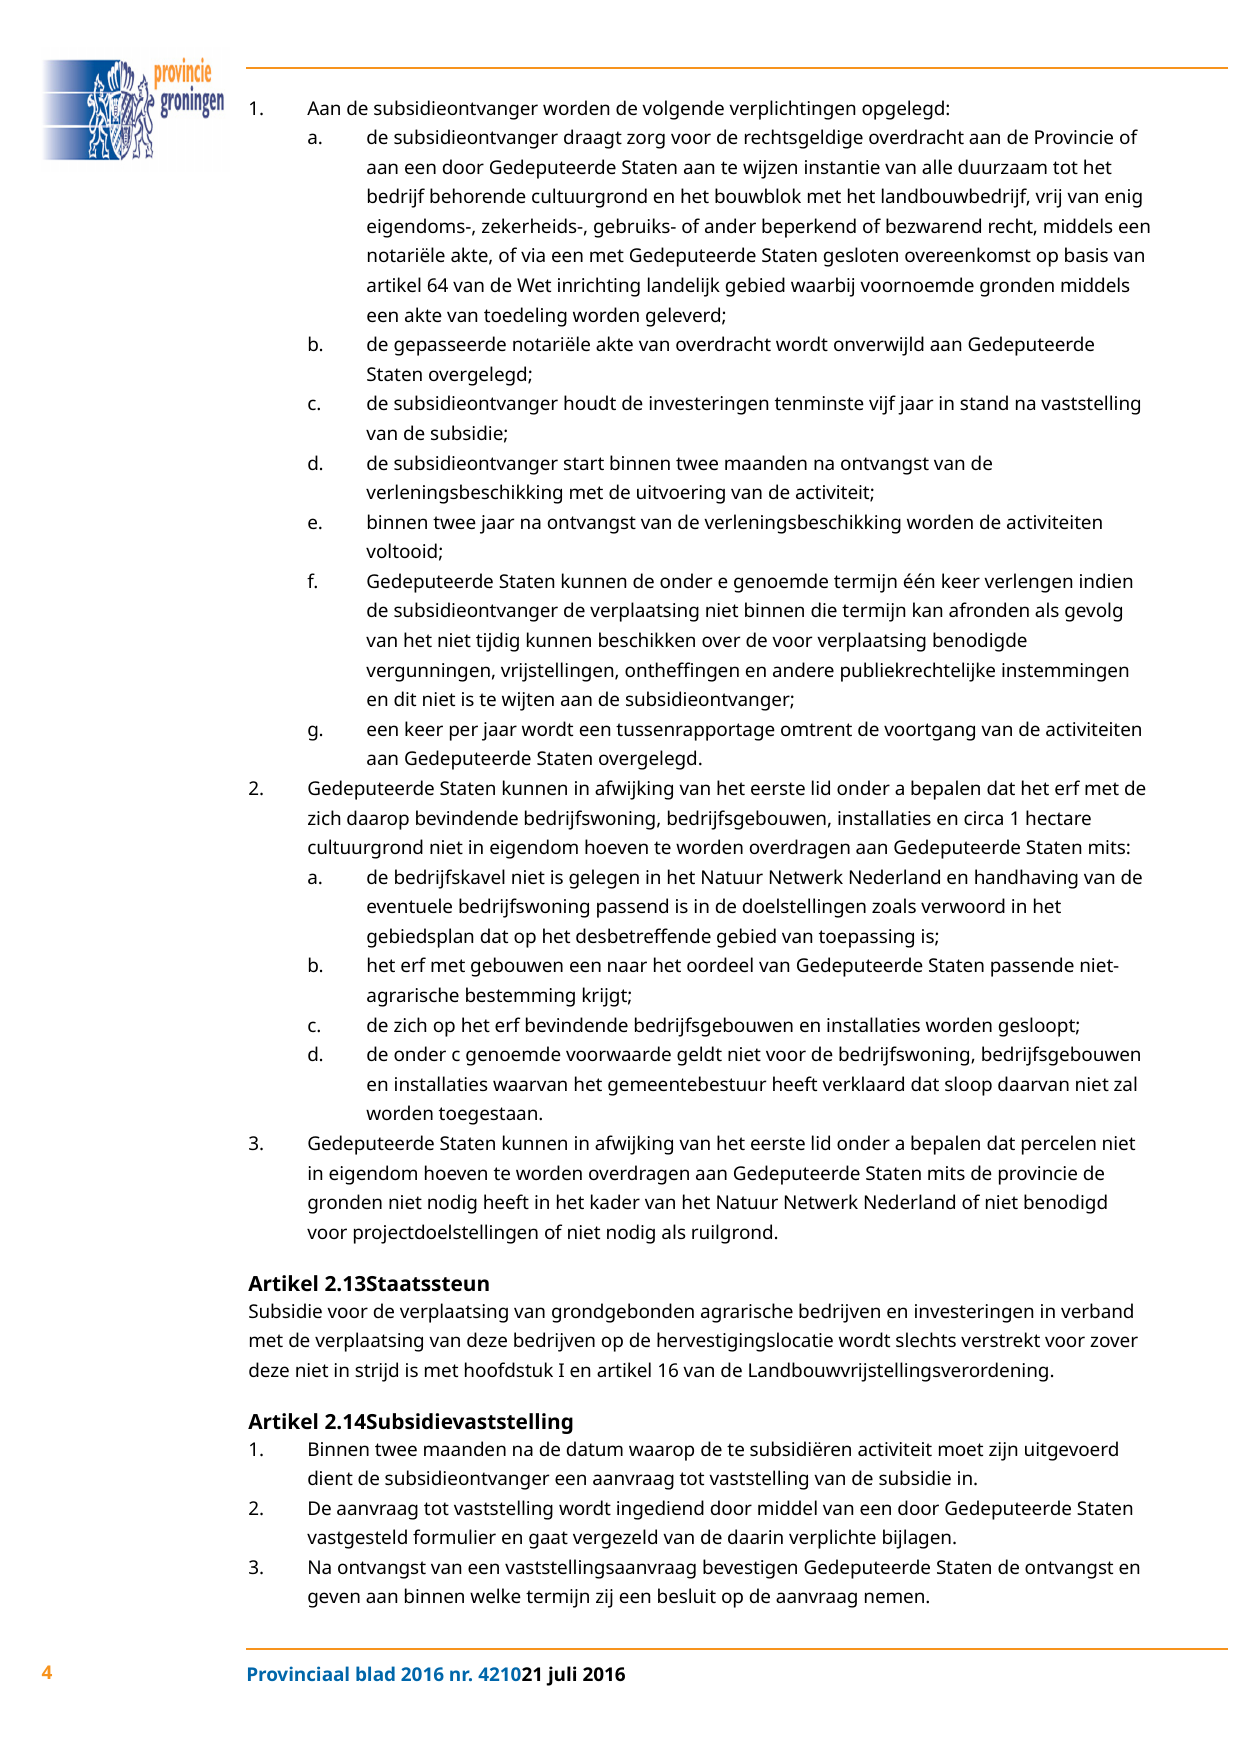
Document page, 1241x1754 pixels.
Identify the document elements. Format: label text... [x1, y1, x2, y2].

list de onder c genoemde voorwaarde geldt niet voor de bedrijfswoning, bedrijfsgebouwen en installaties waarvan het gemeentebestuur heeft verklaard dat sloop daarvan niet zal worden toegestaan. [307, 1041, 1152, 1126]
list Gedeputeerde Staten kunnen in afwijking van het eerste lid onder a bepalen dat percelen niet in eigendom hoeven te worden overdragen aan Gedeputeerde Staten mits de provincie de gronden niet nodig heeft in het kader van het Natuur Netwerk Nederland of niet benodigd voor projectdoelstellingen of niet nodig als ruilgrond. [248, 1130, 1152, 1245]
text Subsidie voor de verplaatsing van grondgebonden agrarische bedrijven en investeringen in verband met de verplaatsing van deze bedrijven op de hervestigingslocatie wordt slechts verstrekt voor zover deze niet in strijd is met hoofdstuk I en artikel 16 van de Landbouwvrijstellingsverordening. [248, 1298, 1152, 1383]
list Gedeputeerde Staten kunnen in afwijking van het eerste lid onder a bepalen dat het erf met de zich daarop bevindende bedrijfswoning, bedrijfsgebouwen, installaties en circa 1 hectare cultuurgrond niet in eigendom hoeven te worden overdragen aan Gedeputeerde Staten mits: [248, 775, 1152, 860]
list binnen twee jaar na ontvangst van de verleningsbeschikking worden de activiteiten voltooid; [307, 509, 1152, 564]
list de gepasseerde notariële akte van overdracht wordt onverwijld aan Gedeputeerde Staten overgelegd; [307, 331, 1152, 387]
list de subsidieontvanger houdt de investeringen tenminste vijf jaar in stand na vaststelling van de subsidie; [307, 391, 1152, 446]
text Artikel 2.13Staatssteun [248, 1269, 1152, 1298]
list Binnen twee maanden na de datum waarop de te subsidiëren activiteit moet zijn uitgevoerd dient de subsidieontvanger een aanvraag tot vaststelling van de subsidie in. [248, 1436, 1152, 1491]
list Gedeputeerde Staten kunnen de onder e genoemde termijn één keer verlengen indien de subsidieontvanger de verplaatsing niet binnen die termijn kan afronden als gevolg van het niet tijdig kunnen beschikken over de voor verplaatsing benodigde vergunningen, vrijstellingen, ontheffingen en andere publiekrechtelijke instemmingen en dit niet is te wijten aan de subsidieontvanger; [307, 568, 1152, 712]
list de subsidieontvanger start binnen twee maanden na ontvangst van de verleningsbeschikking met de uitvoering van de activiteit; [307, 450, 1152, 505]
list de subsidieontvanger draagt zorg voor de rechtsgeldige overdracht aan de Provincie of aan een door Gedeputeerde Staten aan te wijzen instantie van alle duurzaam tot het bedrijf behorende cultuurgrond en het bouwblok met het landbouwbedrijf, vrij van enig eigendoms-, zekerheids-, gebruiks- of ander beperkend of bezwarend recht, middels een notariële akte, of via een met Gedeputeerde Staten gesloten overeenkomst op basis van artikel 64 van de Wet inrichting landelijk gebied waarbij voornoemde gronden middels een akte van toedeling worden geleverd; [307, 124, 1152, 328]
list het erf met gebouwen een naar het oordeel van Gedeputeerde Staten passende niet-agrarische bestemming krijgt; [307, 953, 1152, 1008]
text Artikel 2.14Subsidievaststelling [248, 1407, 1152, 1436]
list de bedrijfskavel niet is gelegen in het Natuur Netwerk Nederland en handhaving van de eventuele bedrijfswoning passend is in de doelstellingen zoals verwoord in het gebiedsplan dat op het desbetreffende gebied van toepassing is; [307, 864, 1152, 949]
list De aanvraag tot vaststelling wordt ingediend door middel van een door Gedeputeerde Staten vastgesteld formulier en gaat vergezeld van de daarin verplichte bijlagen. [248, 1495, 1152, 1550]
list Aan de subsidieontvanger worden de volgende verplichtingen opgelegd: [248, 95, 1152, 121]
picture [41, 47, 231, 172]
list Na ontvangst van een vaststellingsaanvraag bevestigen Gedeputeerde Staten de ontvangst en geven aan binnen welke termijn zij een besluit op de aanvraag nemen. [248, 1554, 1152, 1609]
list een keer per jaar wordt een tussenrapportage omtrent de voortgang van de activiteiten aan Gedeputeerde Staten overgelegd. [307, 716, 1152, 771]
list de zich op het erf bevindende bedrijfsgebouwen en installaties worden gesloopt; [307, 1012, 1152, 1038]
